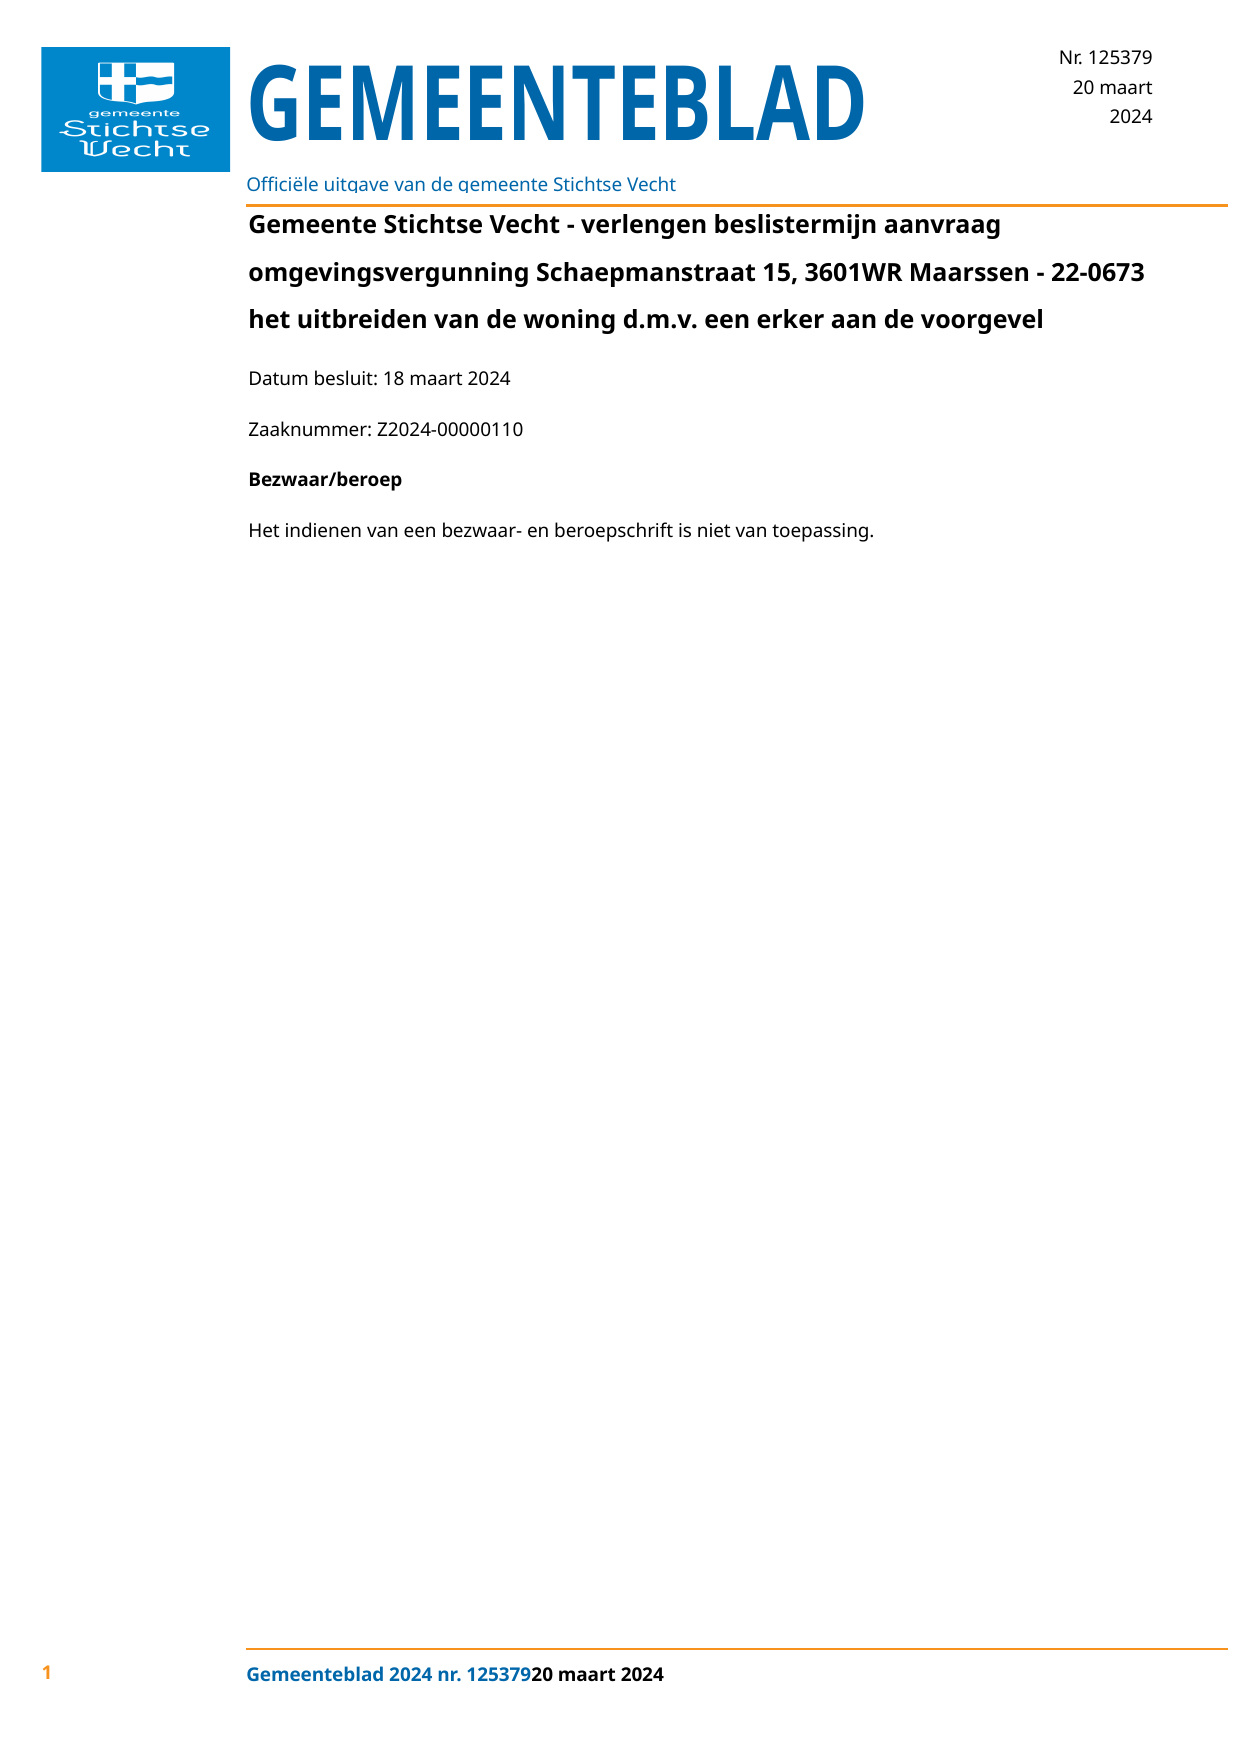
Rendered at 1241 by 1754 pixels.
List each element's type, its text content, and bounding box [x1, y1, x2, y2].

text Bezwaar/beroep [248, 466, 1152, 492]
text Gemeente Stichtse Vecht - verlengen beslistermijn aanvraag omgevingsvergunning Schaepmanstraat 15, 3601WR Maarssen - 22-0673 het uitbreiden van de woning d.m.v. een erker aan de voorgevel [248, 207, 1152, 336]
picture [99, 63, 135, 101]
text Zaaknummer: Z2024-00000110 [248, 416, 1152, 442]
text Het indienen van een bezwaar- en beroepschrift is niet van toepassing. [248, 517, 1152, 542]
picture [137, 63, 174, 103]
text Datum besluit: 18 maart 2024 [248, 366, 1152, 391]
